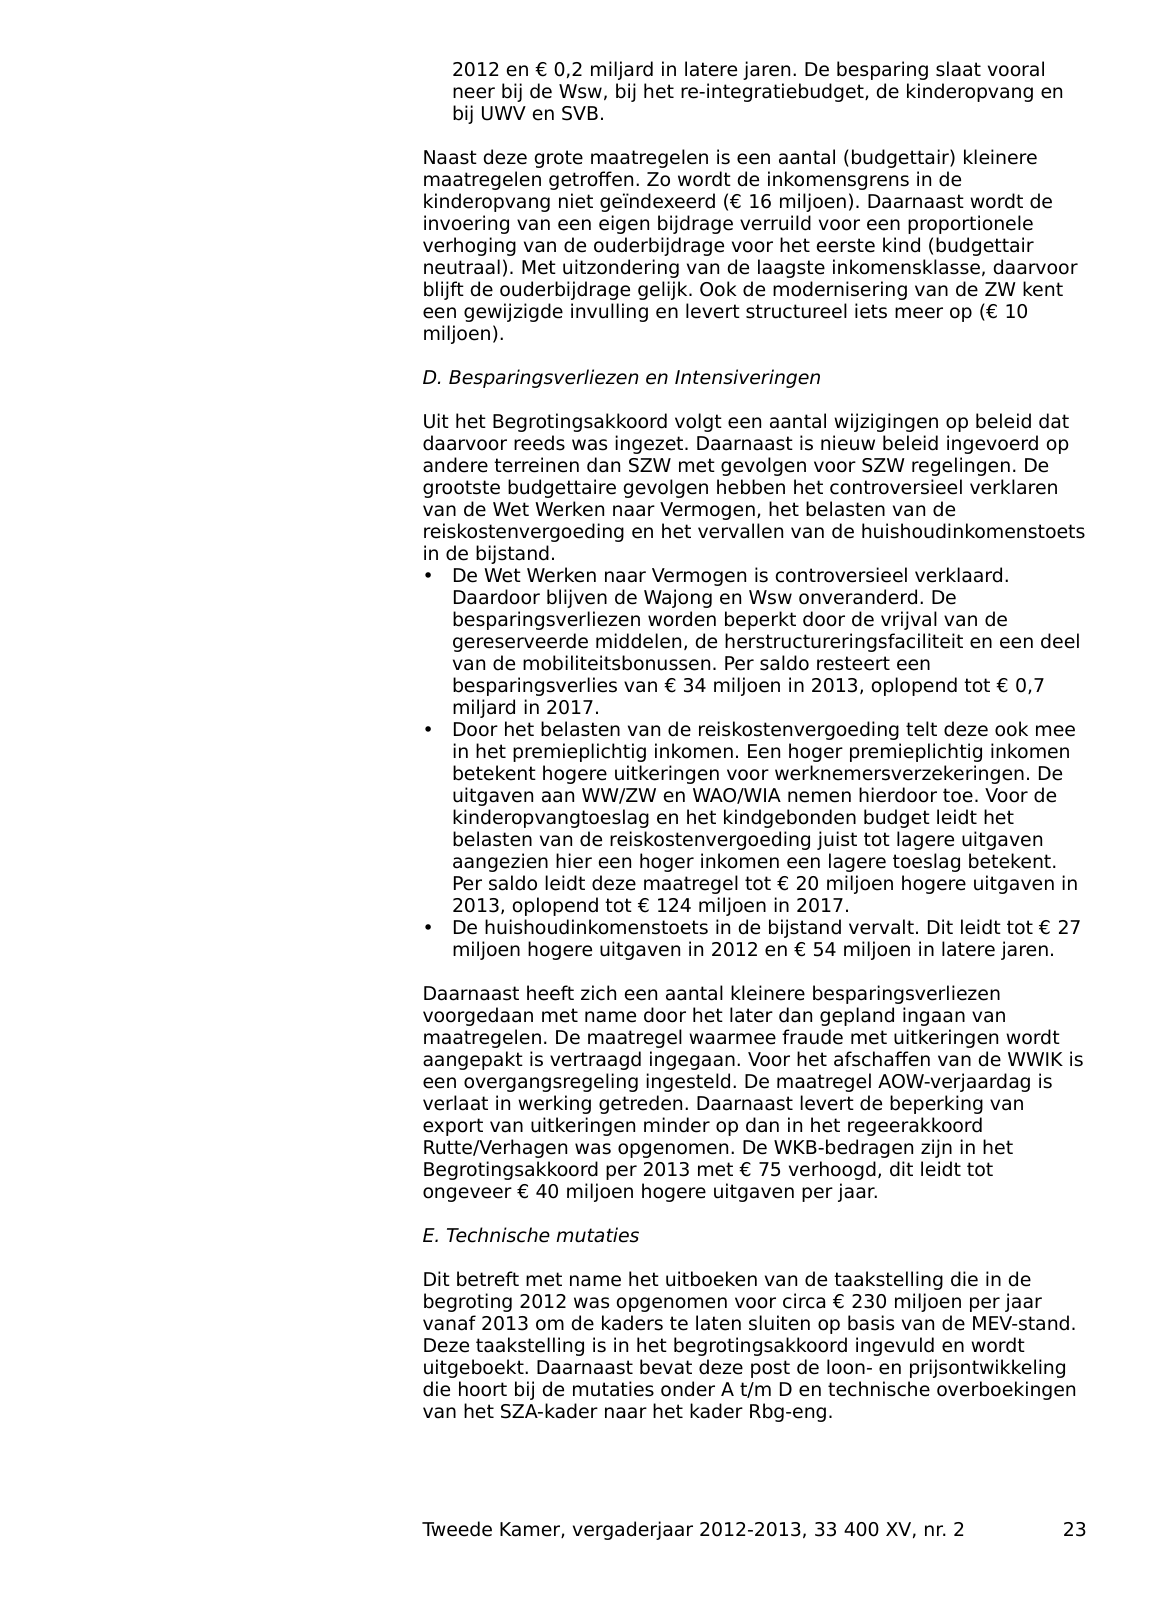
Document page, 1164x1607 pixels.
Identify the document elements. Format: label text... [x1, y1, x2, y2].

text Dit betreft met name het uitboeken van de taakstelling die in de begroting 2012 was opgenomen voor circa € 230 miljoen per jaar vanaf 2013 om de kaders te laten sluiten op basis van de MEV-stand. Deze taakstelling is in het begrotingsakkoord ingevuld en wordt uitgeboekt. Daarnaast bevat deze post de loon- en prijsontwikkeling die hoort bij de mutaties onder A t/m D en technische overboekingen van het SZA-kader naar het kader Rbg-eng. [422, 1269, 1087, 1423]
subtitle E. Technische mutaties [422, 1225, 1087, 1247]
text • De Wet Werken naar Vermogen is controversieel verklaard. Daardoor blijven de Wajong en Wsw onveranderd. De besparingsverliezen worden beperkt door de vrijval van de gereserveerde middelen, de herstructureringsfaciliteit en een deel van de mobiliteitsbonussen. Per saldo resteert een besparingsverlies van € 34 miljoen in 2013, oplopend tot € 0,7 miljard in 2017. [422, 565, 1087, 719]
text Daarnaast heeft zich een aantal kleinere besparingsverliezen voorgedaan met name door het later dan gepland ingaan van maatregelen. De maatregel waarmee fraude met uitkeringen wordt aangepakt is vertraagd ingegaan. Voor het afschaffen van de WWIK is een overgangsregeling ingesteld. De maatregel AOW-verjaardag is verlaat in werking getreden. Daarnaast levert de beperking van export van uitkeringen minder op dan in het regeerakkoord Rutte/Verhagen was opgenomen. De WKB-bedragen zijn in het Begrotingsakkoord per 2013 met € 75 verhoogd, dit leidt tot ongeveer € 40 miljoen hogere uitgaven per jaar. [422, 983, 1087, 1203]
text Uit het Begrotingsakkoord volgt een aantal wijzigingen op beleid dat daarvoor reeds was ingezet. Daarnaast is nieuw beleid ingevoerd op andere terreinen dan SZW met gevolgen voor SZW regelingen. De grootste budgettaire gevolgen hebben het controversieel verklaren van de Wet Werken naar Vermogen, het belasten van de reiskostenvergoeding en het vervallen van de huishoudinkomenstoets in de bijstand. [422, 411, 1087, 565]
text • Door het belasten van de reiskostenvergoeding telt deze ook mee in het premieplichtig inkomen. Een hoger premieplichtig inkomen betekent hogere uitkeringen voor werknemersverzekeringen. De uitgaven aan WW/ZW en WAO/WIA nemen hierdoor toe. Voor de kinderopvangtoeslag en het kindgebonden budget leidt het belasten van de reiskostenvergoeding juist tot lagere uitgaven aangezien hier een hoger inkomen een lagere toeslag betekent. Per saldo leidt deze maatregel tot € 20 miljoen hogere uitgaven in 2013, oplopend tot € 124 miljoen in 2017. [422, 719, 1087, 917]
text Naast deze grote maatregelen is een aantal (budgettair) kleinere maatregelen getroffen. Zo wordt de inkomensgrens in de kinderopvang niet geïndexeerd (€ 16 miljoen). Daarnaast wordt de invoering van een eigen bijdrage verruild voor een proportionele verhoging van de ouderbijdrage voor het eerste kind (budgettair neutraal). Met uitzondering van de laagste inkomensklasse, daarvoor blijft de ouderbijdrage gelijk. Ook de modernisering van de ZW kent een gewijzigde invulling en levert structureel iets meer op (€ 10 miljoen). [422, 147, 1087, 345]
text • De huishoudinkomenstoets in de bijstand vervalt. Dit leidt tot € 27 miljoen hogere uitgaven in 2012 en € 54 miljoen in latere jaren. [422, 917, 1087, 961]
subtitle D. Besparingsverliezen en Intensiveringen [422, 367, 1087, 389]
text 2012 en € 0,2 miljard in latere jaren. De besparing slaat vooral neer bij de Wsw, bij het re-integratiebudget, de kinderopvang en bij UWV en SVB. [422, 59, 1087, 125]
